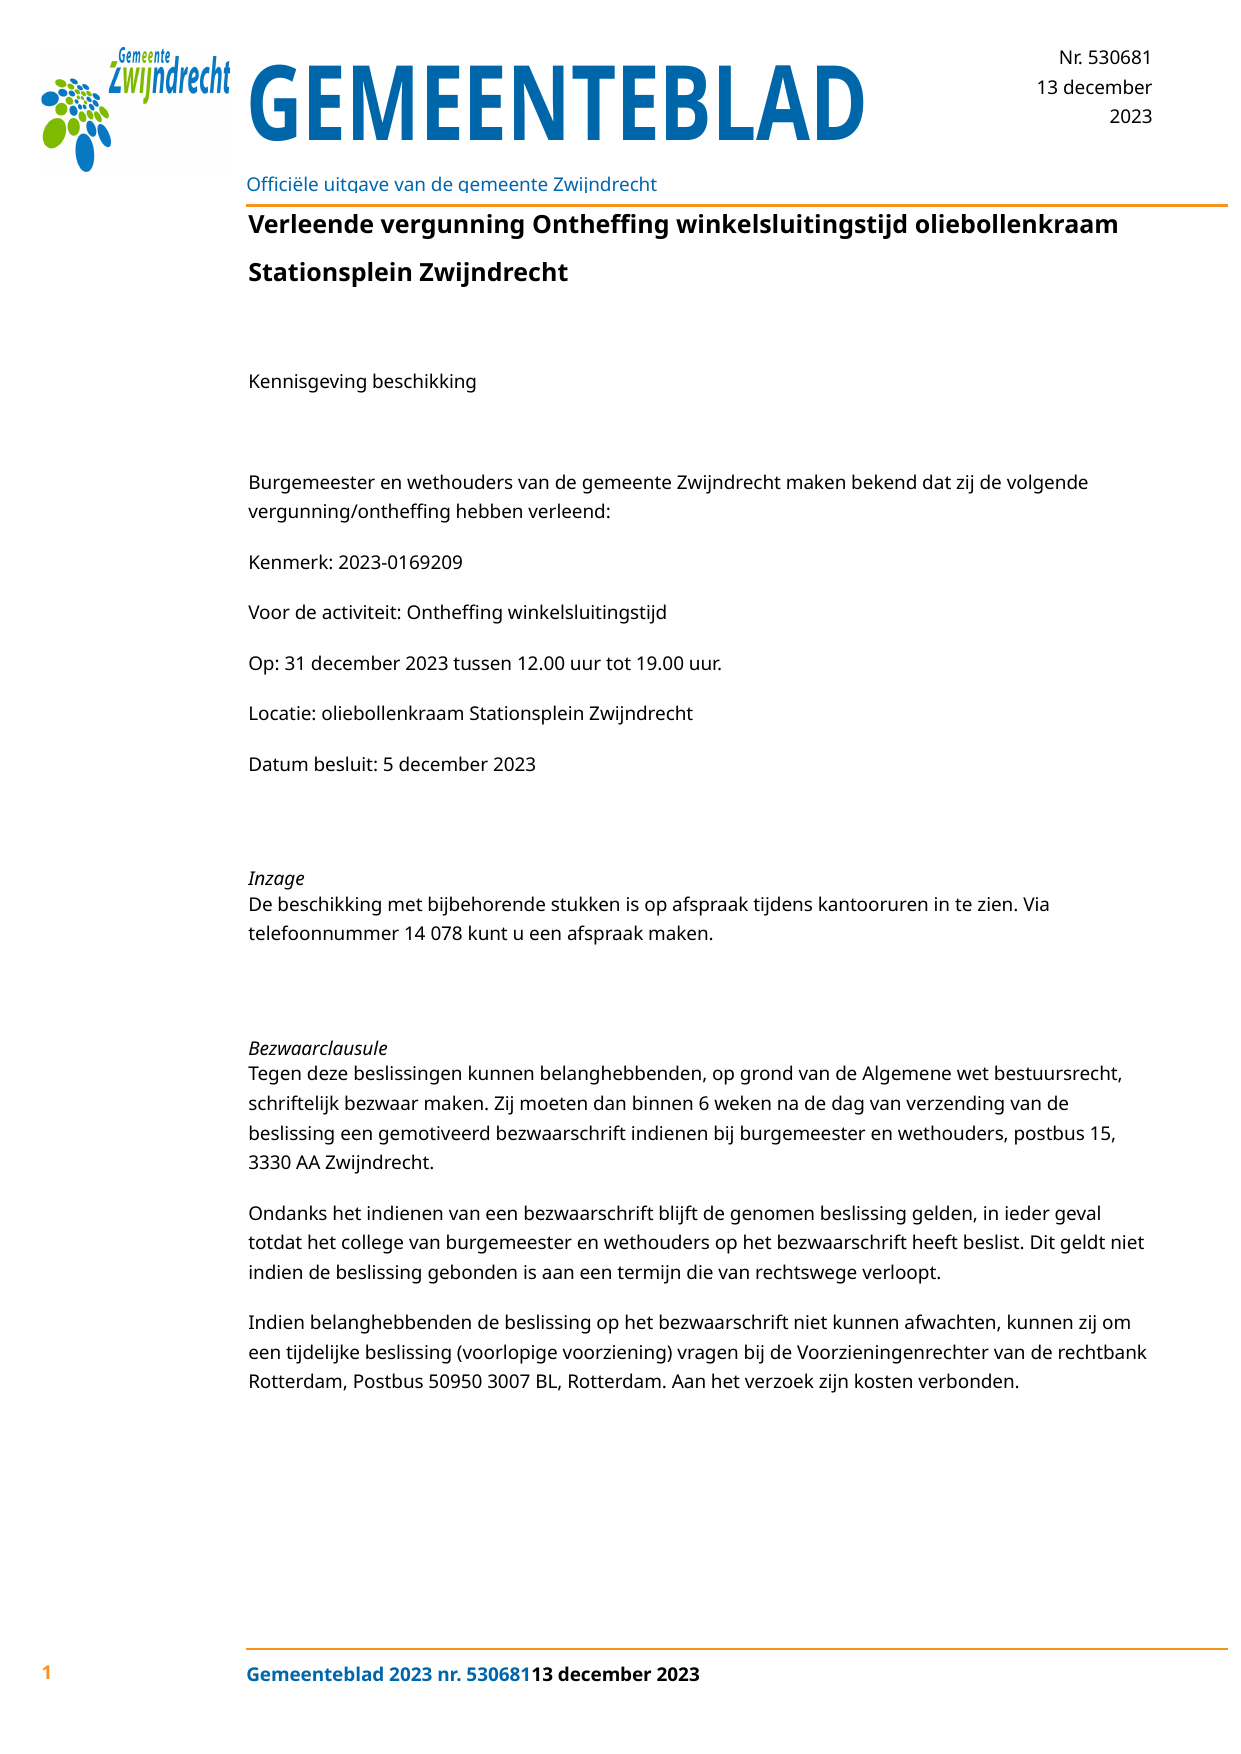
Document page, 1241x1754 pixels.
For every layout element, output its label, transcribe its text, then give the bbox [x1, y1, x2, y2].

text Inzage [248, 865, 1152, 891]
text Locatie: oliebollenkraam Stationsplein Zwijndrecht [248, 700, 1152, 726]
text Bezwaarclausule [248, 1035, 1152, 1061]
text Indien belanghebbenden de beslissing op het bezwaarschrift niet kunnen afwachten, kunnen zij om een tijdelijke beslissing (voorlopige voorziening) vragen bij de Voorzieningenrechter van de rechtbank Rotterdam, Postbus 50950 3007 BL, Rotterdam. Aan het verzoek zijn kosten verbonden. [248, 1309, 1152, 1394]
text Kenmerk: 2023-0169209 [248, 549, 1152, 575]
text Op: 31 december 2023 tussen 12.00 uur tot 19.00 uur. [248, 650, 1152, 676]
text Ondanks het indienen van een bezwaarschrift blijft de genomen beslissing gelden, in ieder geval totdat het college van burgemeester en wethouders op het bezwaarschrift heeft beslist. Dit geldt niet indien de beslissing gebonden is aan een termijn die van rechtswege verloopt. [248, 1200, 1152, 1285]
text Kennisgeving beschikking [248, 368, 1152, 394]
text De beschikking met bijbehorende stukken is op afspraak tijdens kantooruren in te zien. Via telefoonnummer 14 078 kunt u een afspraak maken. [248, 891, 1152, 946]
picture [41, 47, 231, 172]
text Burgemeester en wethouders van de gemeente Zwijndrecht maken bekend dat zij de volgende vergunning/ontheffing hebben verleend: [248, 469, 1152, 524]
text Verleende vergunning Ontheffing winkelsluitingstijd oliebollenkraam Stationsplein Zwijndrecht [248, 207, 1152, 288]
text Tegen deze beslissingen kunnen belanghebbenden, op grond van de Algemene wet bestuursrecht, schriftelijk bezwaar maken. Zij moeten dan binnen 6 weken na de dag van verzending van de beslissing een gemotiveerd bezwaarschrift indienen bij burgemeester en wethouders, postbus 15, 3330 AA Zwijndrecht. [248, 1061, 1152, 1175]
text Datum besluit: 5 december 2023 [248, 751, 1152, 777]
text Voor de activiteit: Ontheffing winkelsluitingstijd [248, 599, 1152, 625]
